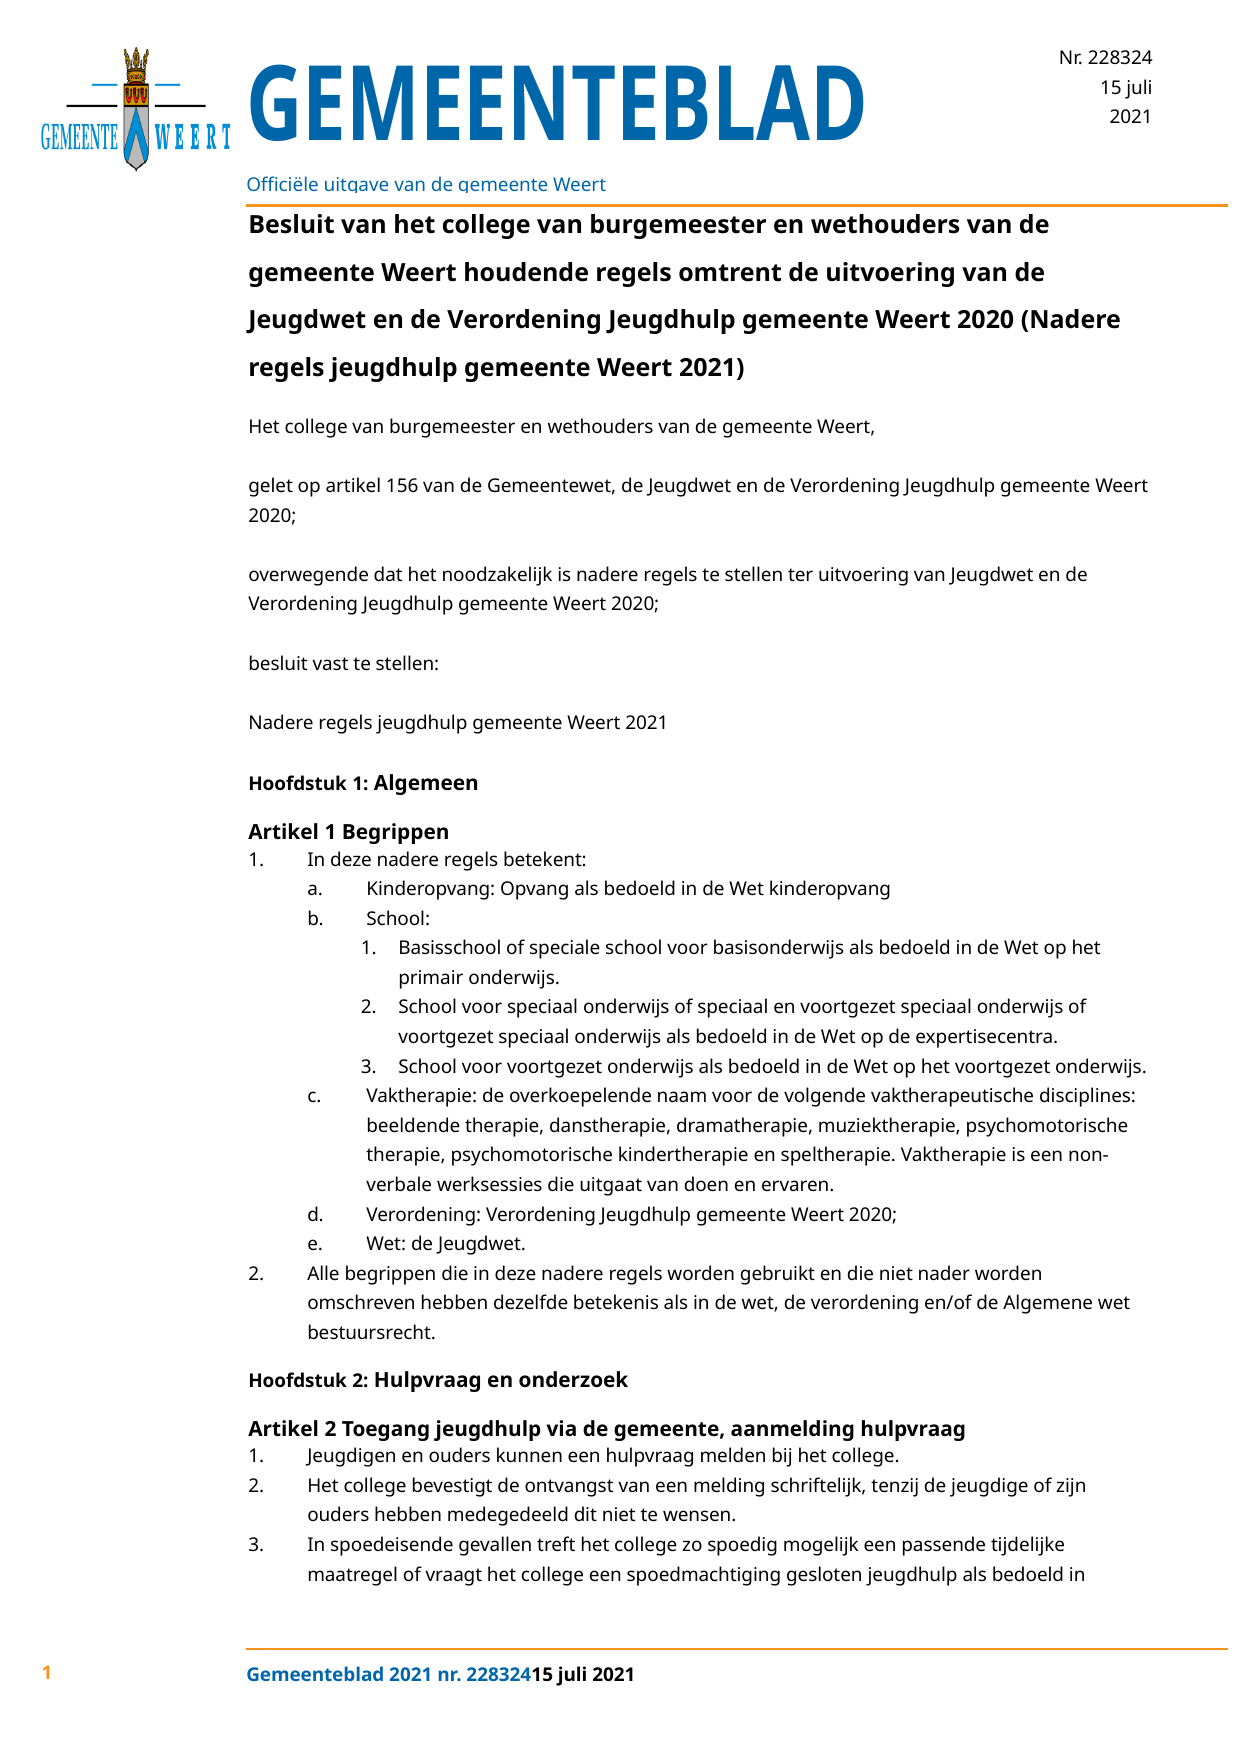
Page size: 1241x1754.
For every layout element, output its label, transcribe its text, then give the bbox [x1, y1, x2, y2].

list Wet: de Jeugdwet. [307, 1230, 1152, 1256]
list Alle begrippen die in deze nadere regels worden gebruikt en die niet nader worden omschreven hebben dezelfde betekenis als in de wet, de verordening en/of de Algemene wet bestuursrecht. [248, 1260, 1152, 1345]
text Besluit van het college van burgemeester en wethouders van de gemeente Weert houdende regels omtrent de uitvoering van de Jeugdwet en de Verordening Jeugdhulp gemeente Weert 2020 (Nadere regels jeugdhulp gemeente Weert 2021) [248, 207, 1152, 384]
text besluit vast te stellen: [248, 650, 1152, 676]
text Hoofdstuk 1: Algemeen [248, 768, 1152, 797]
list In spoedeisende gevallen treft het college zo spoedig mogelijk een passende tijdelijke maatregel of vraagt het college een spoedmachtiging gesloten jeugdhulp als bedoeld in [248, 1531, 1152, 1587]
list Het college bevestigt de ontvangst van een melding schriftelijk, tenzij de jeugdige of zijn ouders hebben medegedeeld dit niet te wensen. [248, 1472, 1152, 1527]
list School voor speciaal onderwijs of speciaal en voortgezet speciaal onderwijs of voortgezet speciaal onderwijs als bedoeld in de Wet op de expertisecentra. [361, 994, 1152, 1049]
list In deze nadere regels betekent: [248, 846, 1152, 872]
text overwegende dat het noodzakelijk is nadere regels te stellen ter uitvoering van Jeugdwet en de Verordening Jeugdhulp gemeente Weert 2020; [248, 561, 1152, 616]
text Nadere regels jeugdhulp gemeente Weert 2021 [248, 709, 1152, 735]
text Artikel 2 Toegang jeugdhulp via de gemeente, aanmelding hulpvraag [248, 1414, 1152, 1442]
list Verordening: Verordening Jeugdhulp gemeente Weert 2020; [307, 1201, 1152, 1227]
picture [41, 47, 231, 172]
text Het college van burgemeester en wethouders van de gemeente Weert, [248, 413, 1152, 439]
list Jeugdigen en ouders kunnen een hulpvraag melden bij het college. [248, 1442, 1152, 1468]
list Vaktherapie: de overkoepelende naam voor de volgende vaktherapeutische disciplines: beeldende therapie, danstherapie, dramatherapie, muziektherapie, psychomotorische therapie, psychomotorische kindertherapie en speltherapie. Vaktherapie is een non-verbale werksessies die uitgaat van doen en ervaren. [307, 1082, 1152, 1197]
list School voor voortgezet onderwijs als bedoeld in de Wet op het voortgezet onderwijs. [361, 1053, 1152, 1079]
list Basisschool of speciale school voor basisonderwijs als bedoeld in de Wet op het primair onderwijs. [361, 934, 1152, 990]
text Hoofdstuk 2: Hulpvraag en onderzoek [248, 1365, 1152, 1393]
text Artikel 1 Begrippen [248, 817, 1152, 846]
list Kinderopvang: Opvang als bedoeld in de Wet kinderopvang [307, 875, 1152, 901]
list School: [307, 905, 1152, 931]
text gelet op artikel 156 van de Gemeentewet, de Jeugdwet en de Verordening Jeugdhulp gemeente Weert 2020; [248, 472, 1152, 528]
